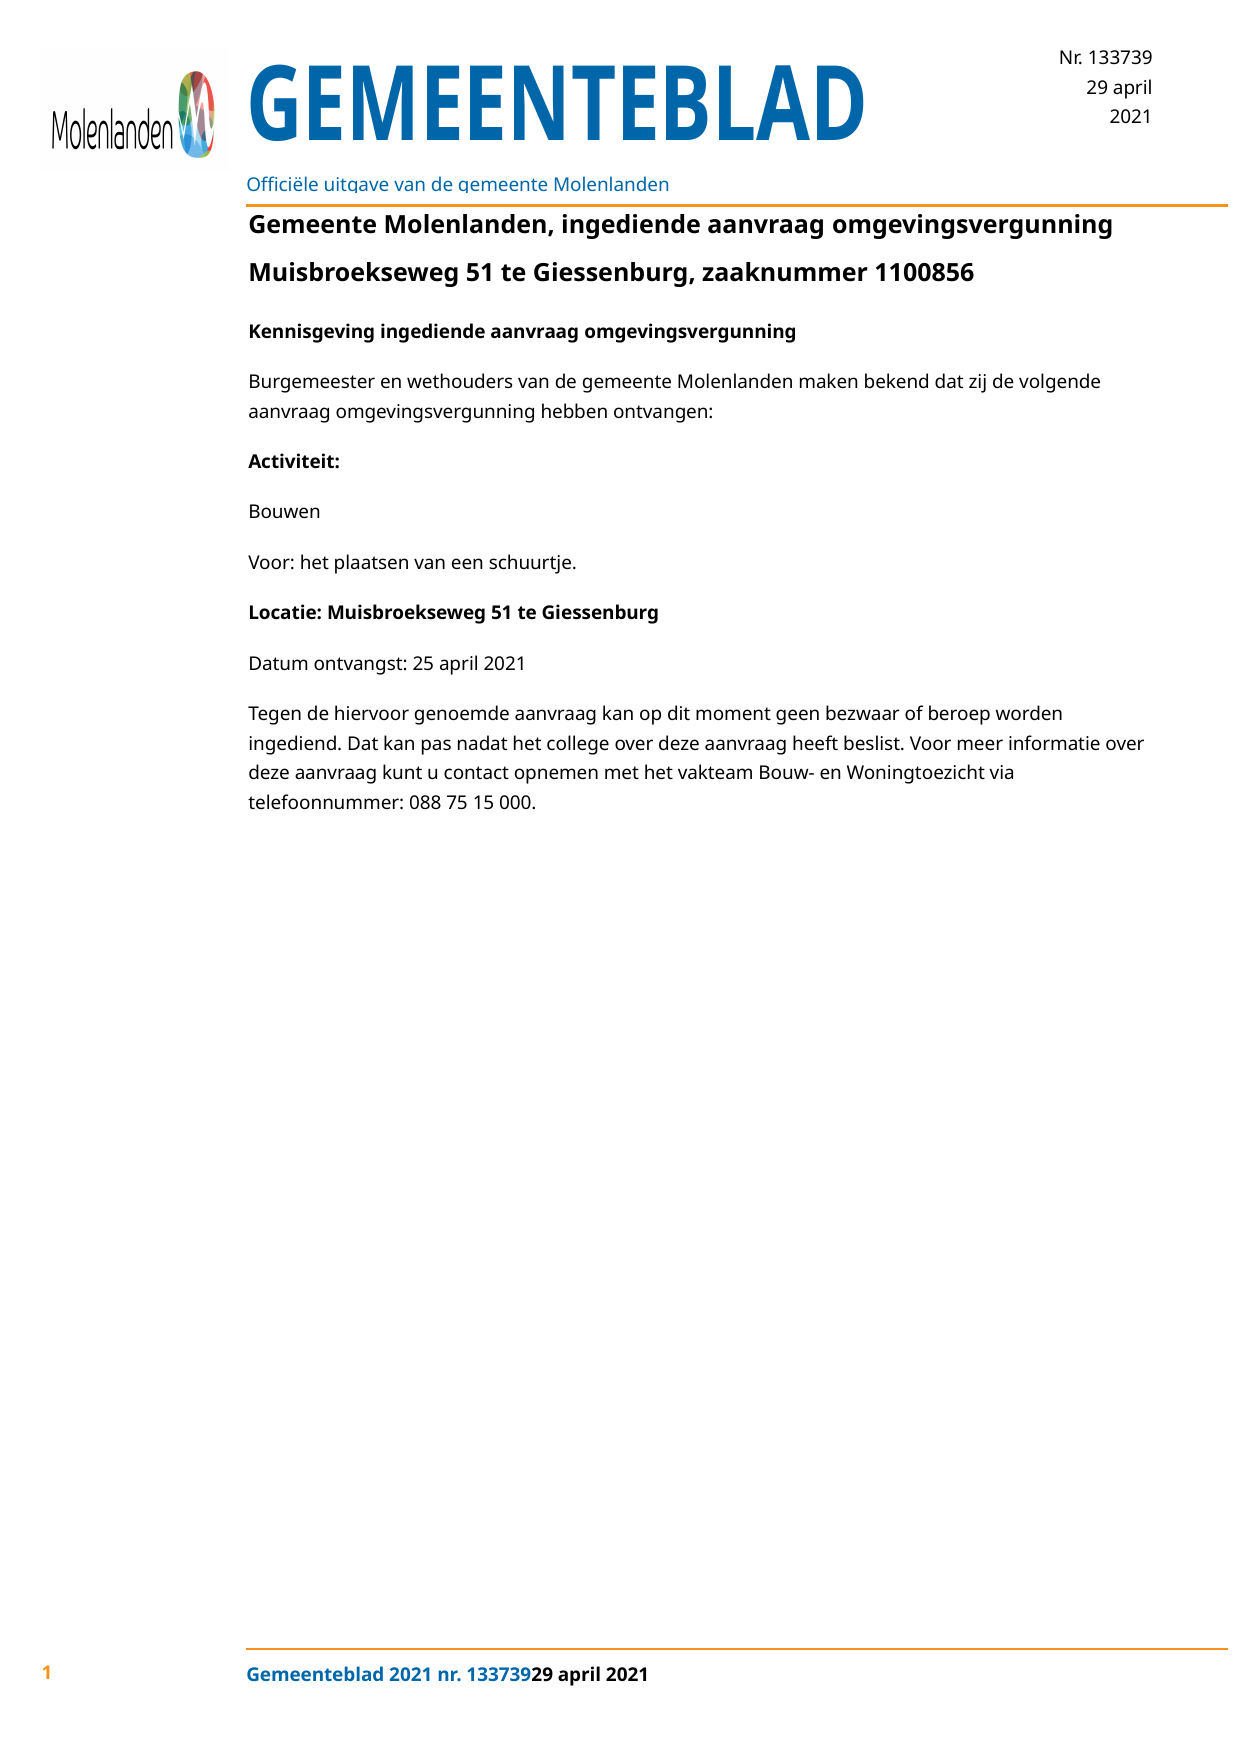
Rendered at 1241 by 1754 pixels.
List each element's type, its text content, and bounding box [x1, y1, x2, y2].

text Locatie: Muisbroekseweg 51 te Giessenburg [248, 599, 1152, 625]
text Voor: het plaatsen van een schuurtje. [248, 549, 1152, 575]
text Activiteit: [248, 448, 1152, 474]
text Burgemeester en wethouders van de gemeente Molenlanden maken bekend dat zij de volgende aanvraag omgevingsvergunning hebben ontvangen: [248, 368, 1152, 424]
text Tegen de hiervoor genoemde aanvraag kan op dit moment geen bezwaar of beroep worden ingediend. Dat kan pas nadat het college over deze aanvraag heeft beslist. Voor meer informatie over deze aanvraag kunt u contact opnemen met het vakteam Bouw- en Woningtoezicht via telefoonnummer: 088 75 15 000. [248, 700, 1152, 815]
text Datum ontvangst: 25 april 2021 [248, 650, 1152, 676]
text Bouwen [248, 499, 1152, 524]
picture [41, 47, 231, 172]
text Gemeente Molenlanden, ingediende aanvraag omgevingsvergunning Muisbroekseweg 51 te Giessenburg, zaaknummer 1100856 [248, 207, 1152, 288]
text Kennisgeving ingediende aanvraag omgevingsvergunning [248, 318, 1152, 344]
